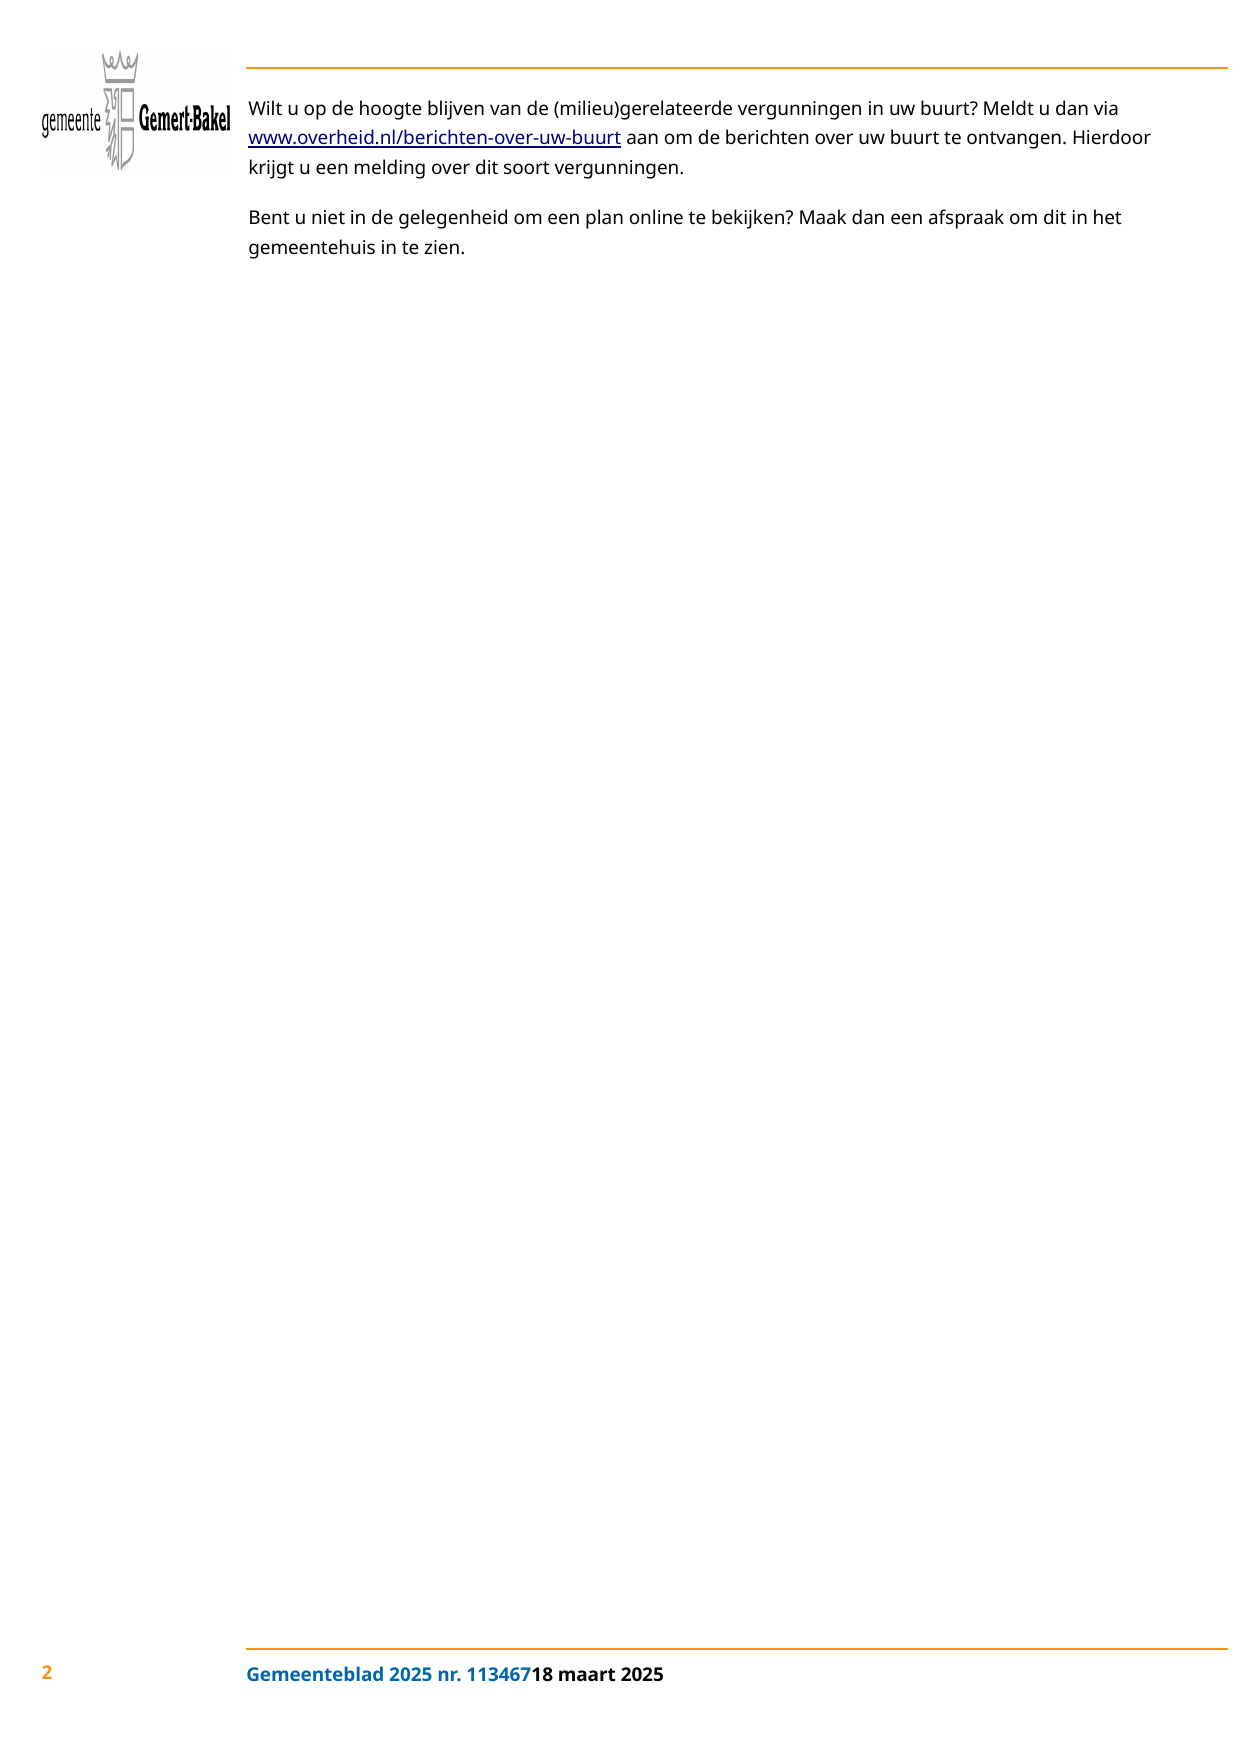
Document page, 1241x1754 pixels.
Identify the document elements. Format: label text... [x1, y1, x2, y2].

text Wilt u op de hoogte blijven van de (milieu)gerelateerde vergunningen in uw buurt? Meldt u dan via www.overheid.nl/berichten-over-uw-buurt aan om de berichten over uw buurt te ontvangen. Hierdoor krijgt u een melding over dit soort vergunningen. [248, 95, 1152, 180]
picture [41, 47, 231, 172]
text Bent u niet in de gelegenheid om een plan online te bekijken? Maak dan een afspraak om dit in het gemeentehuis in te zien. [248, 204, 1152, 260]
